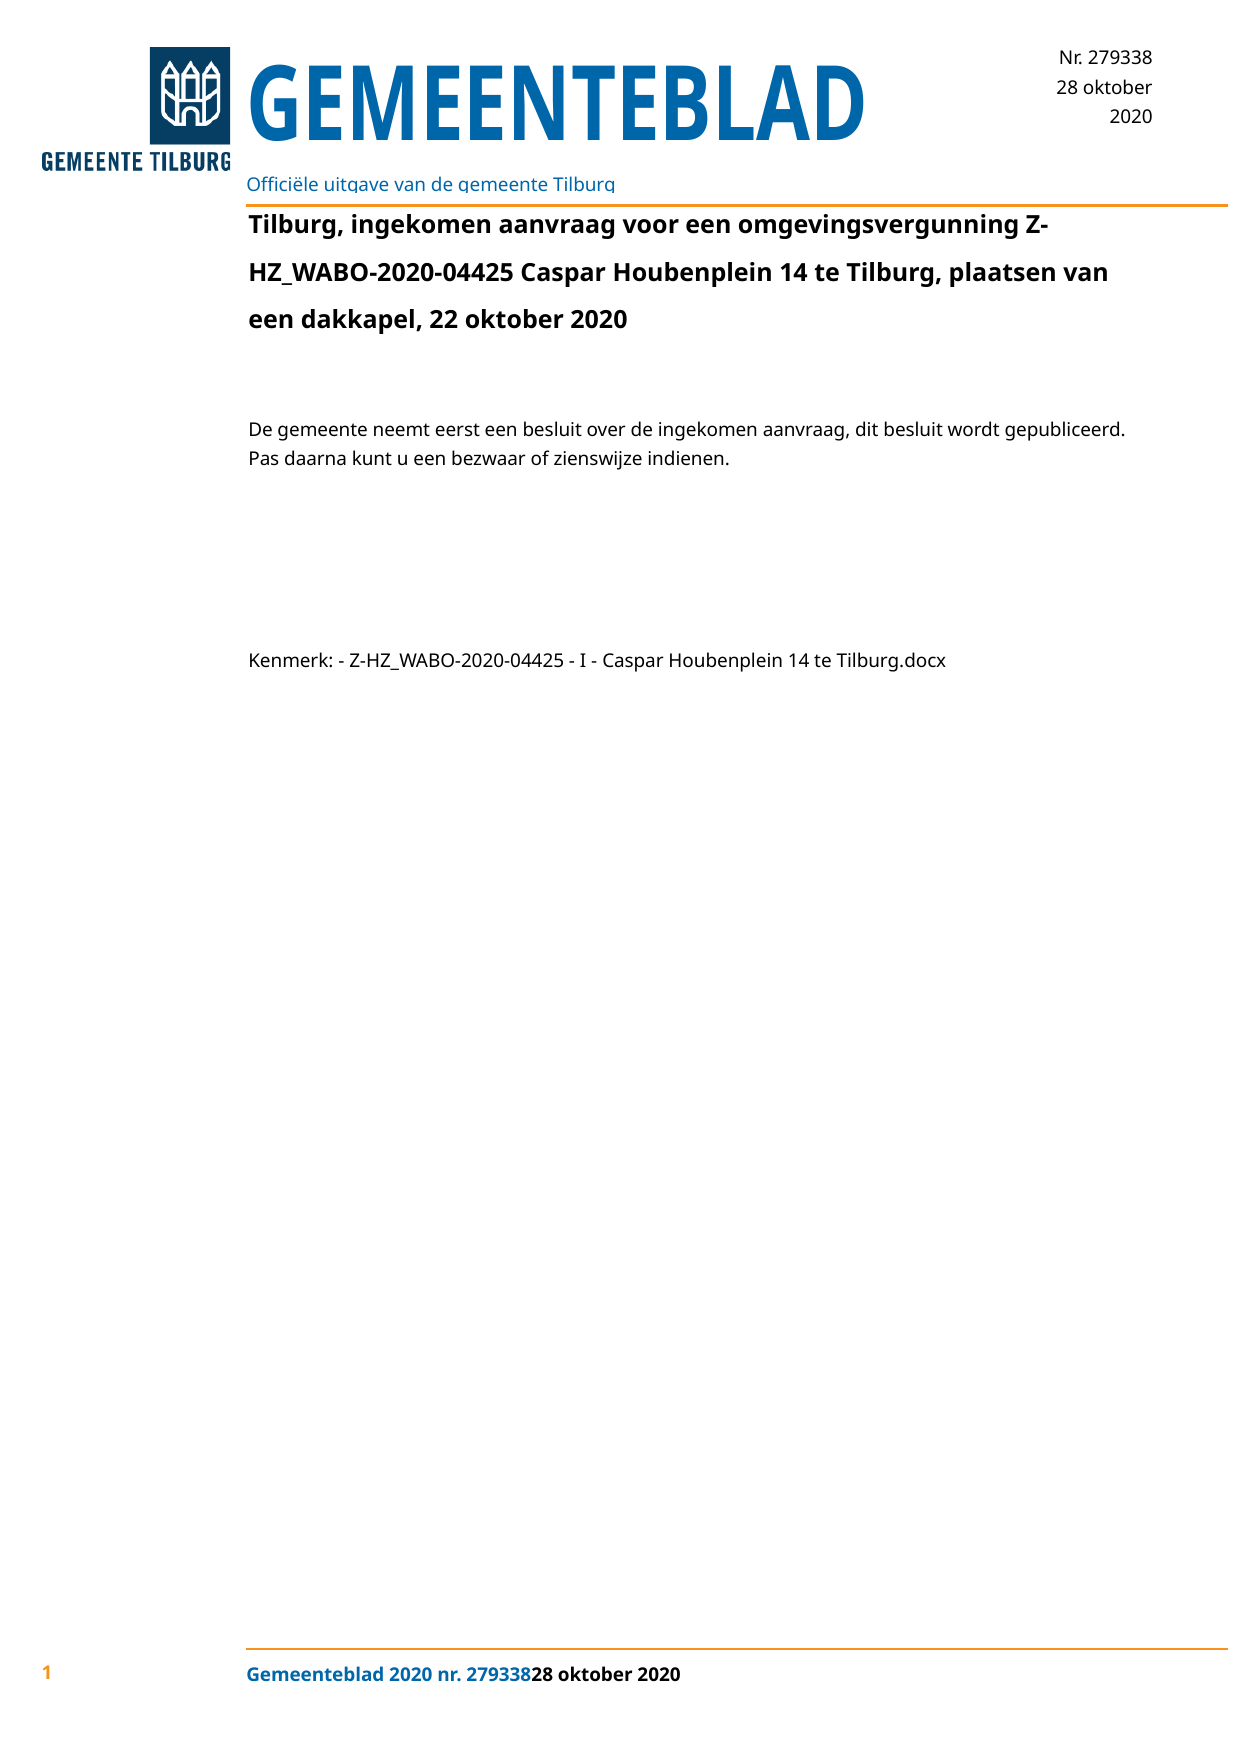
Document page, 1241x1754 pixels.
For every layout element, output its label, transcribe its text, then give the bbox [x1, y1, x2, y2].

text Kenmerk: - Z-HZ_WABO-2020-04425 - I - Caspar Houbenplein 14 te Tilburg.docx [248, 647, 1152, 673]
text De gemeente neemt eerst een besluit over de ingekomen aanvraag, dit besluit wordt gepubliceerd. Pas daarna kunt u een bezwaar of zienswijze indienen. [248, 416, 1152, 471]
picture [41, 47, 231, 172]
text Tilburg, ingekomen aanvraag voor een omgevingsvergunning Z-HZ_WABO-2020-04425 Caspar Houbenplein 14 te Tilburg, plaatsen van een dakkapel, 22 oktober 2020 [248, 207, 1152, 336]
